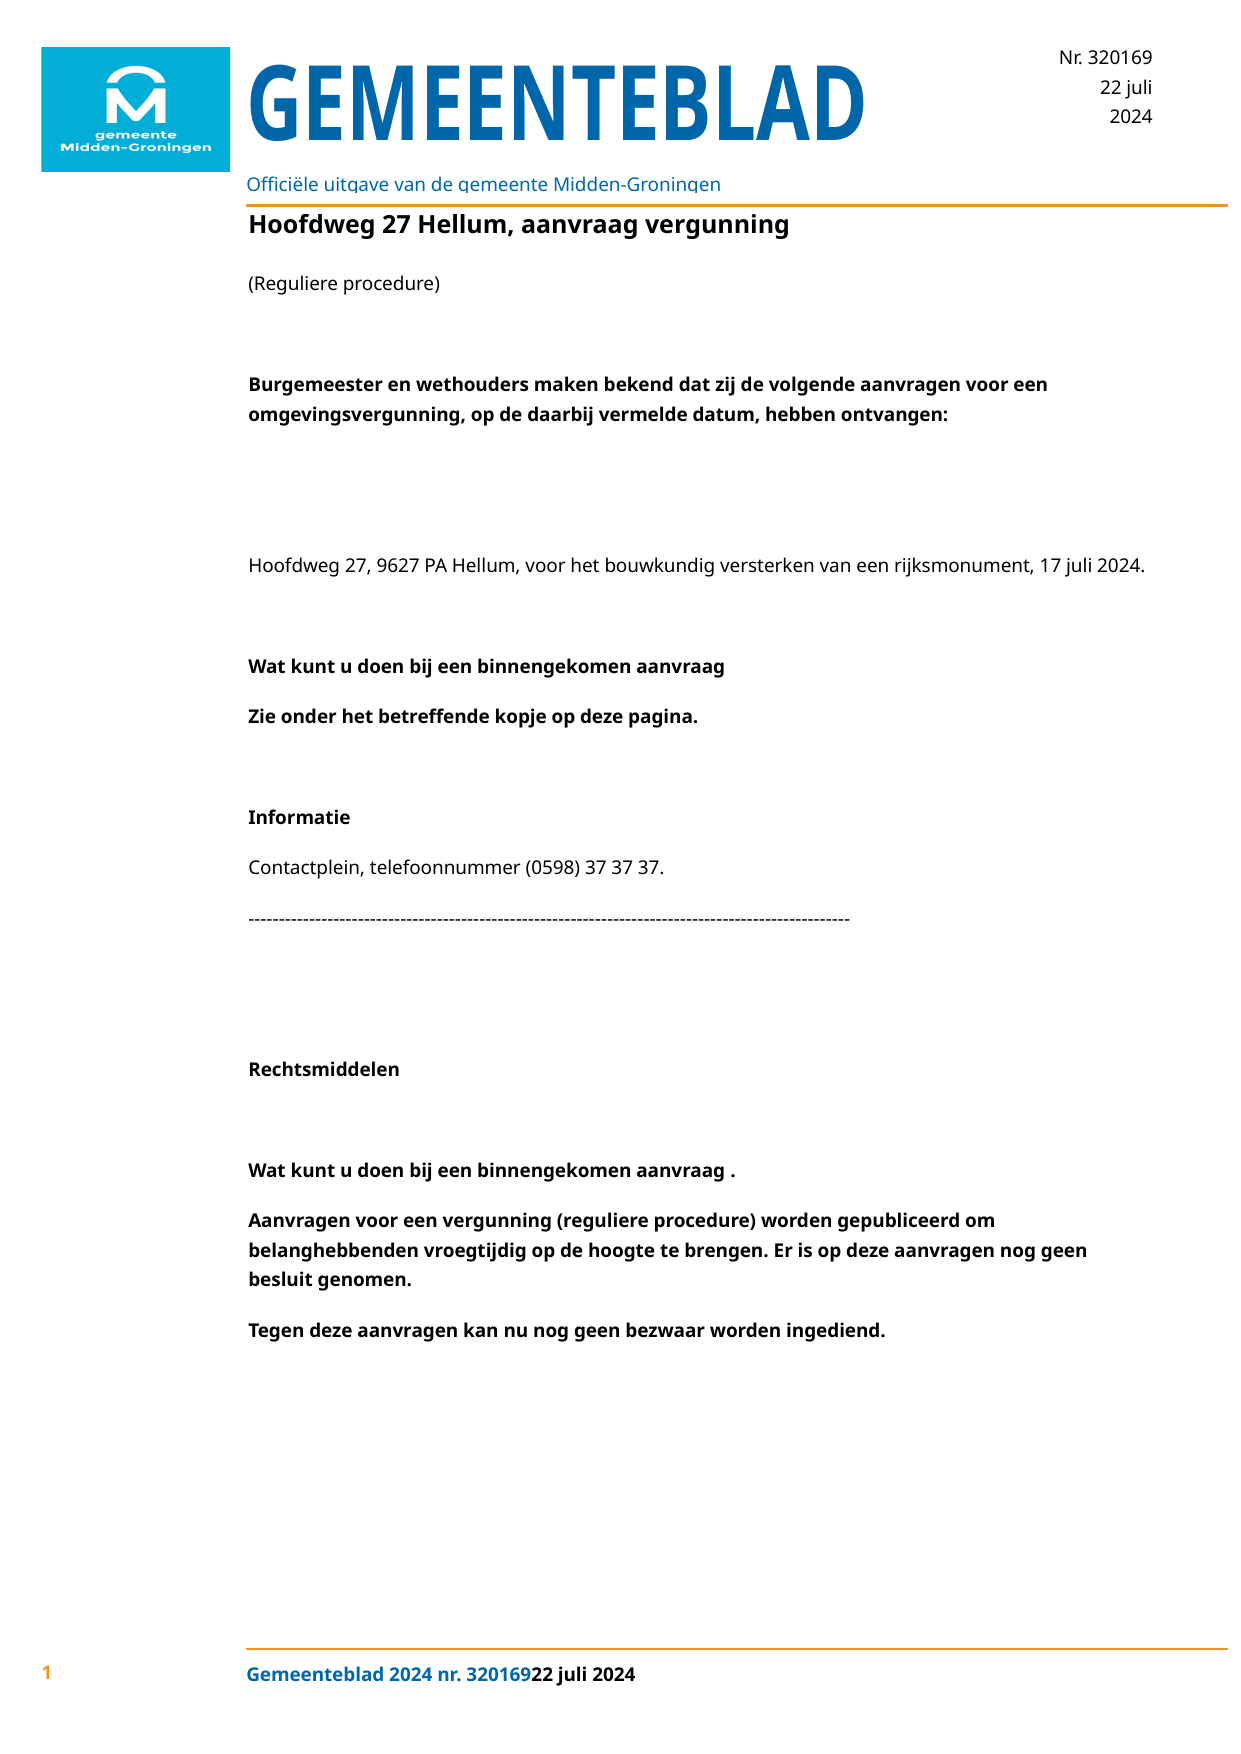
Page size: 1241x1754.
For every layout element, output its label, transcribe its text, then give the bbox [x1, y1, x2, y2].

text Tegen deze aanvragen kan nu nog geen bezwaar worden ingediend. [248, 1317, 1152, 1343]
text Burgemeester en wethouders maken bekend dat zij de volgende aanvragen voor een omgevingsvergunning, op de daarbij vermelde datum, hebben ontvangen: [248, 371, 1152, 426]
text --------------------------------------------------------------------------------------------------- [248, 905, 1152, 931]
picture [107, 89, 165, 122]
text (Reguliere procedure) [248, 270, 1152, 296]
text Aanvragen voor een vergunning (reguliere procedure) worden gepubliceerd om belanghebbenden vroegtijdig op de hoogte te brengen. Er is op deze aanvragen nog geen besluit genomen. [248, 1207, 1152, 1292]
text Zie onder het betreffende kopje op deze pagina. [248, 703, 1152, 729]
text Informatie [248, 804, 1152, 830]
text Wat kunt u doen bij een binnengekomen aanvraag [248, 653, 1152, 678]
text Rechtsmiddelen [248, 1056, 1152, 1082]
text Wat kunt u doen bij een binnengekomen aanvraag . [248, 1157, 1152, 1183]
text Hoofdweg 27 Hellum, aanvraag vergunning [248, 207, 1152, 241]
text Hoofdweg 27, 9627 PA Hellum, voor het bouwkundig versterken van een rijksmonument, 17 juli 2024. [248, 552, 1152, 578]
text Contactplein, telefoonnummer (0598) 37 37 37. [248, 854, 1152, 880]
picture [184, 146, 190, 153]
picture [108, 66, 164, 82]
